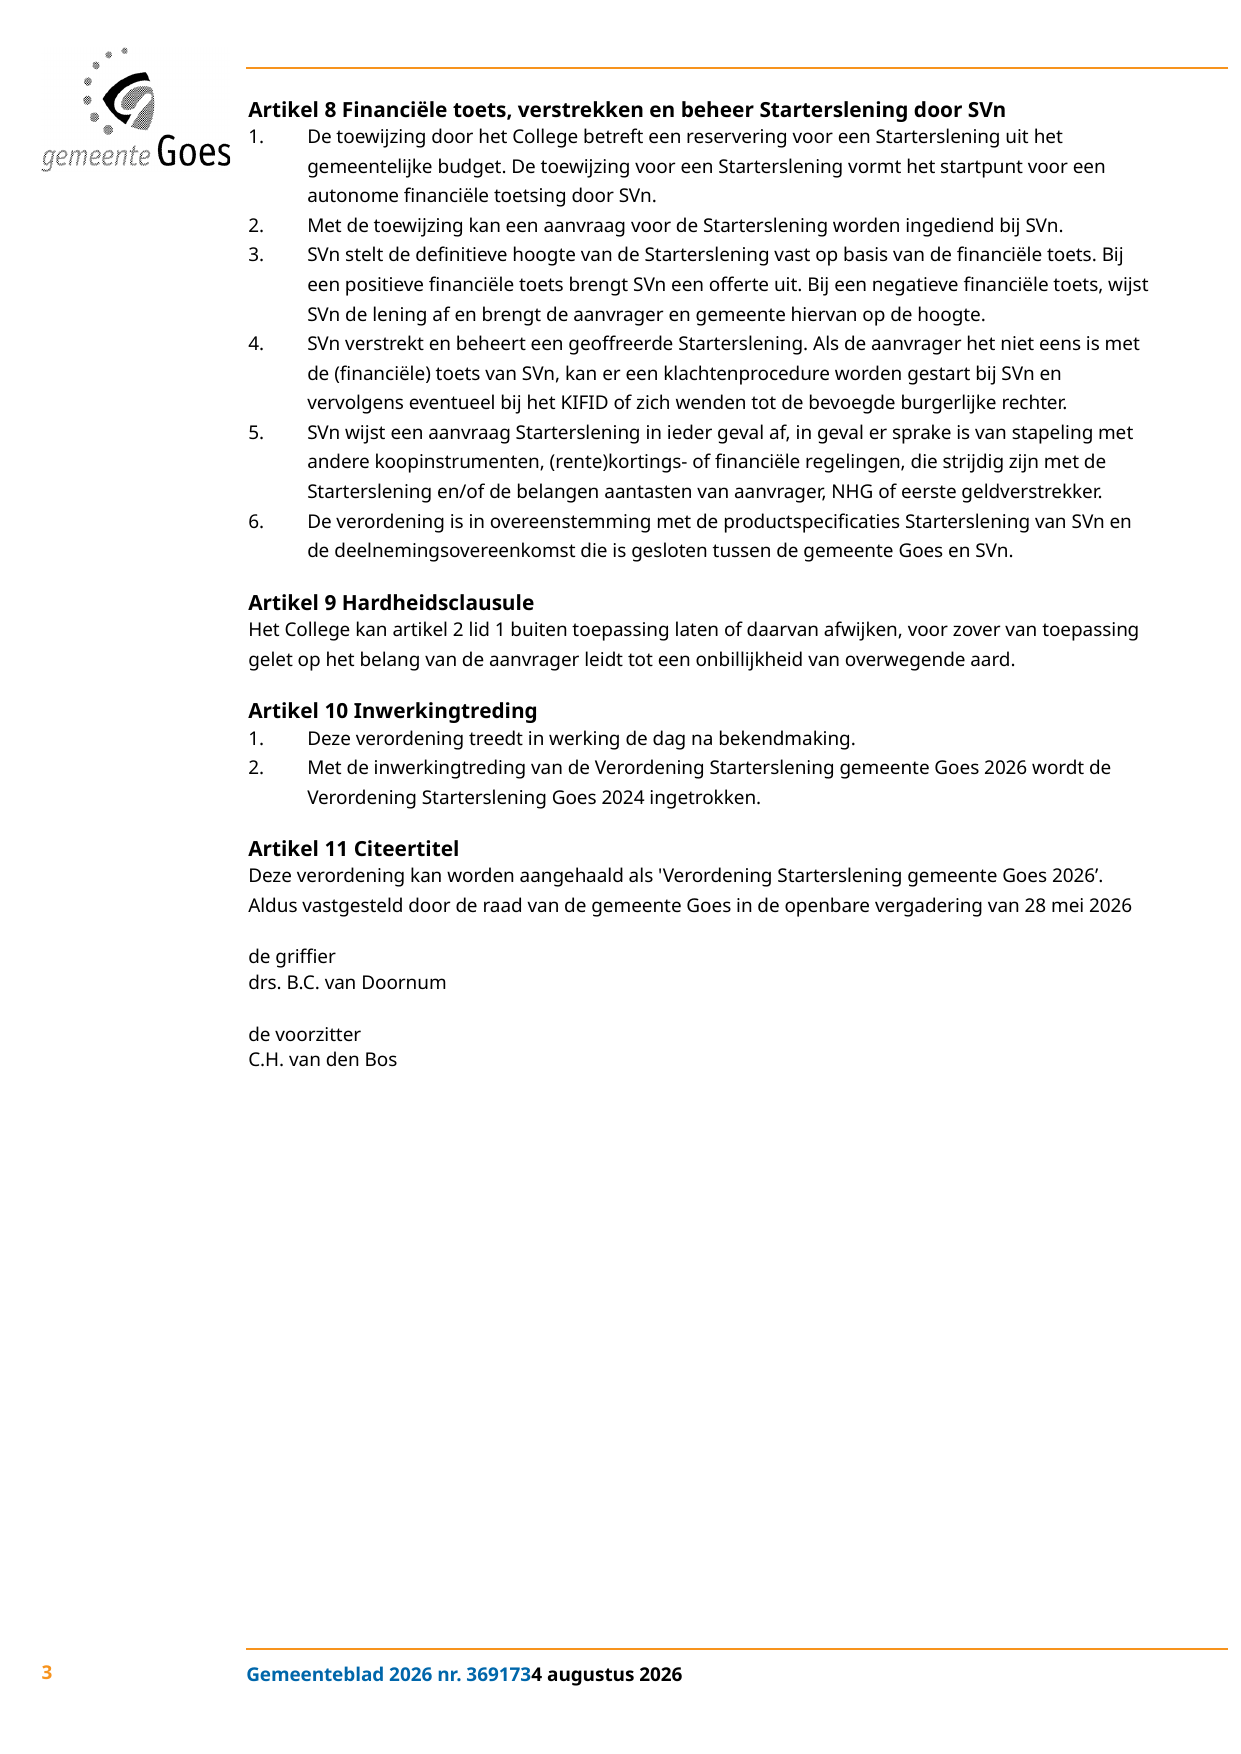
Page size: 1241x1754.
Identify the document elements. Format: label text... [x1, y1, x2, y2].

text Artikel 8 Financiële toets, verstrekken en beheer Starterslening door SVn [248, 95, 1152, 123]
text Artikel 10 Inwerkingtreding [248, 696, 1152, 725]
text Aldus vastgesteld door de raad van de gemeente Goes in de openbare vergadering van 28 mei 2026 [248, 892, 1152, 918]
picture [41, 47, 231, 172]
text Artikel 9 Hardheidsclausule [248, 588, 1152, 616]
list De verordening is in overeenstemming met de productspecificaties Starterslening van SVn en de deelnemingsovereenkomst die is gesloten tussen de gemeente Goes en SVn. [248, 508, 1152, 563]
list Deze verordening treedt in werking de dag na bekendmaking. [248, 725, 1152, 750]
text de voorzitter [248, 1021, 1152, 1047]
list Met de inwerkingtreding van de Verordening Starterslening gemeente Goes 2026 wordt de Verordening Starterslening Goes 2024 ingetrokken. [248, 754, 1152, 809]
text Artikel 11 Citeertitel [248, 834, 1152, 863]
list SVn stelt de definitieve hoogte van de Starterslening vast op basis van de financiële toets. Bij een positieve financiële toets brengt SVn een offerte uit. Bij een negatieve financiële toets, wijst SVn de lening af en brengt de aanvrager en gemeente hiervan op de hoogte. [248, 242, 1152, 326]
text drs. B.C. van Doornum [248, 969, 1152, 995]
list Met de toewijzing kan een aanvraag voor de Starterslening worden ingediend bij SVn. [248, 212, 1152, 238]
list SVn wijst een aanvraag Starterslening in ieder geval af, in geval er sprake is van stapeling met andere koopinstrumenten, (rente)kortings- of financiële regelingen, die strijdig zijn met de Starterslening en/of de belangen aantasten van aanvrager, NHG of eerste geldverstrekker. [248, 419, 1152, 504]
text C.H. van den Bos [248, 1047, 1152, 1072]
text Deze verordening kan worden aangehaald als 'Verordening Starterslening gemeente Goes 2026’. [248, 863, 1152, 888]
list De toewijzing door het College betreft een reservering voor een Starterslening uit het gemeentelijke budget. De toewijzing voor een Starterslening vormt het startpunt voor een autonome financiële toetsing door SVn. [248, 123, 1152, 208]
text de griffier [248, 944, 1152, 969]
list SVn verstrekt en beheert een geoffreerde Starterslening. Als de aanvrager het niet eens is met de (financiële) toets van SVn, kan er een klachtenprocedure worden gestart bij SVn en vervolgens eventueel bij het KIFID of zich wenden tot de bevoegde burgerlijke rechter. [248, 330, 1152, 415]
text Het College kan artikel 2 lid 1 buiten toepassing laten of daarvan afwijken, voor zover van toepassing gelet op het belang van de aanvrager leidt tot een onbillijkheid van overwegende aard. [248, 616, 1152, 672]
